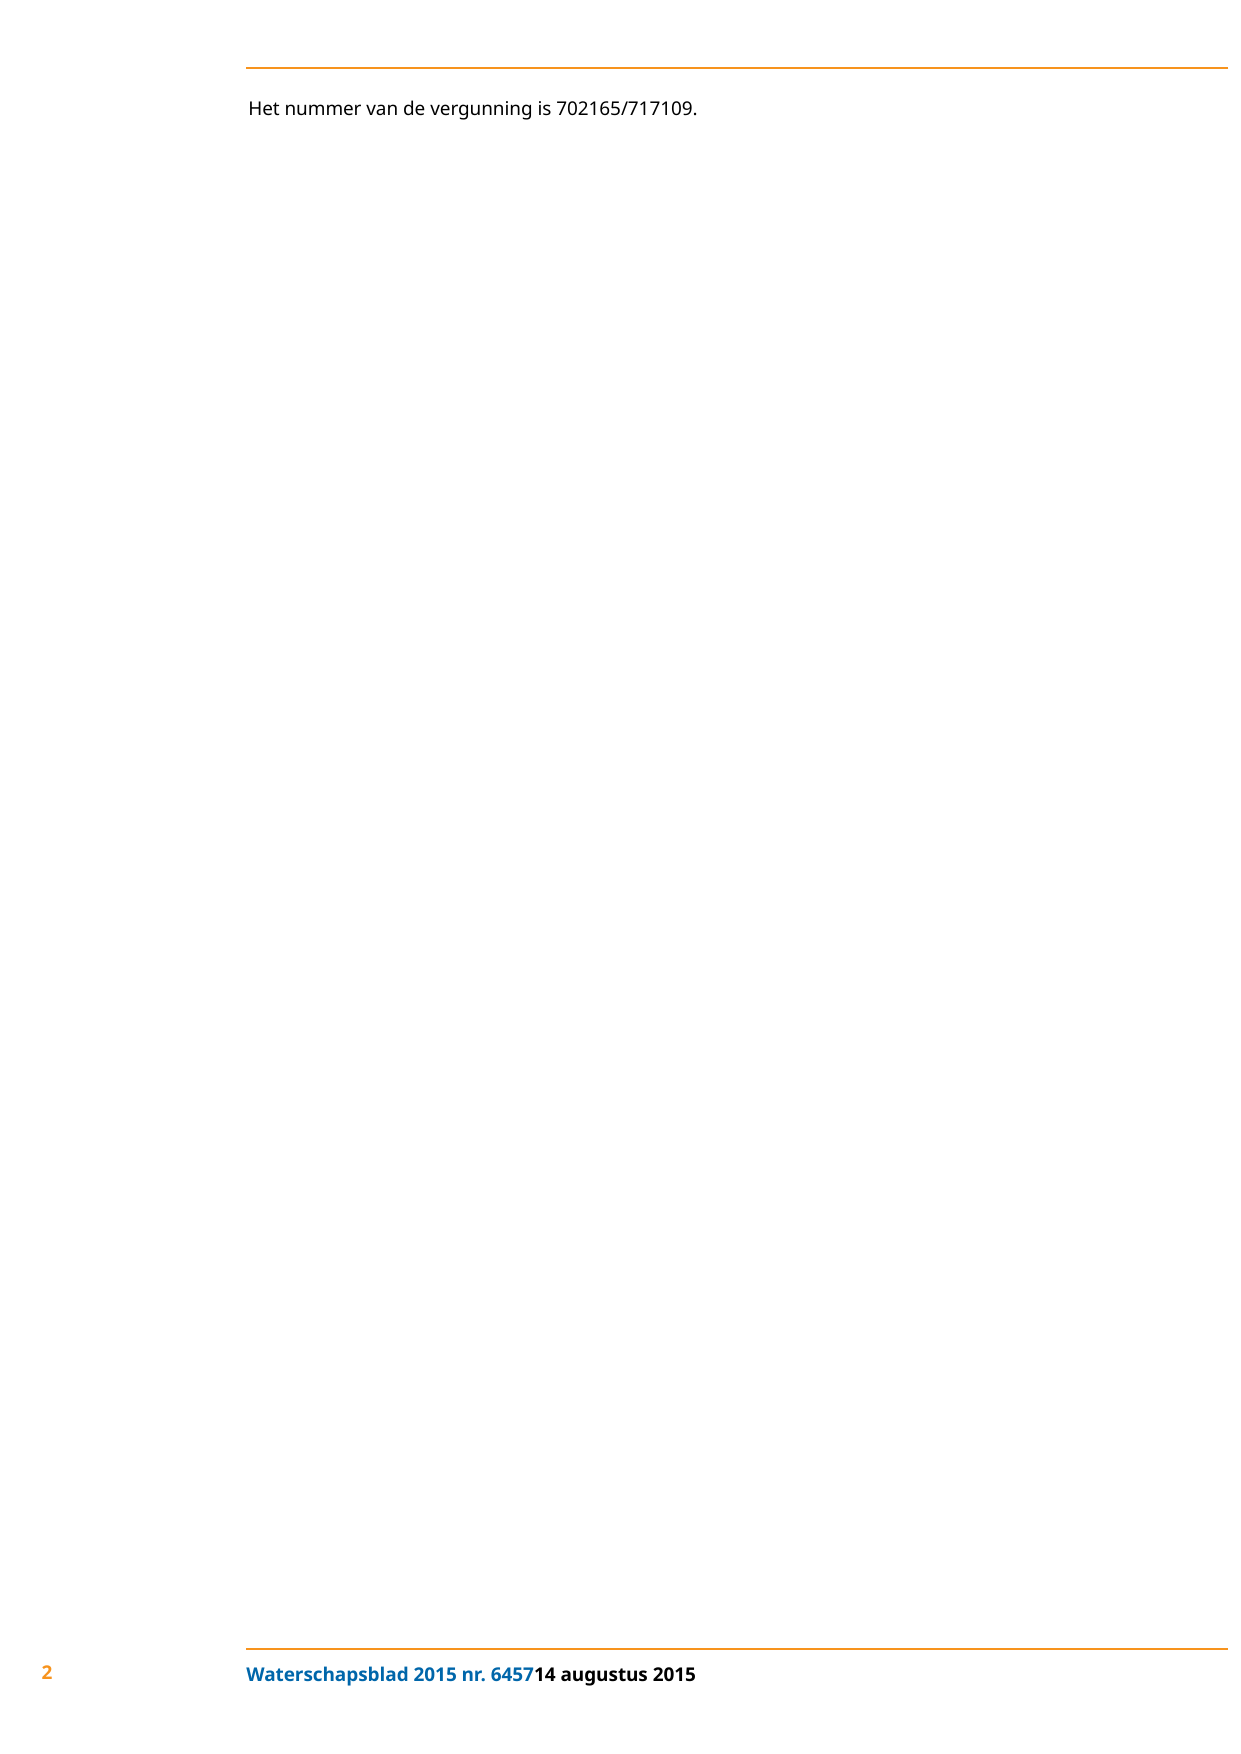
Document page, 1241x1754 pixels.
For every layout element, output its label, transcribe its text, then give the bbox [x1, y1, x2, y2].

text Het nummer van de vergunning is 702165/717109. [248, 95, 1152, 121]
picture [41, 47, 231, 172]
